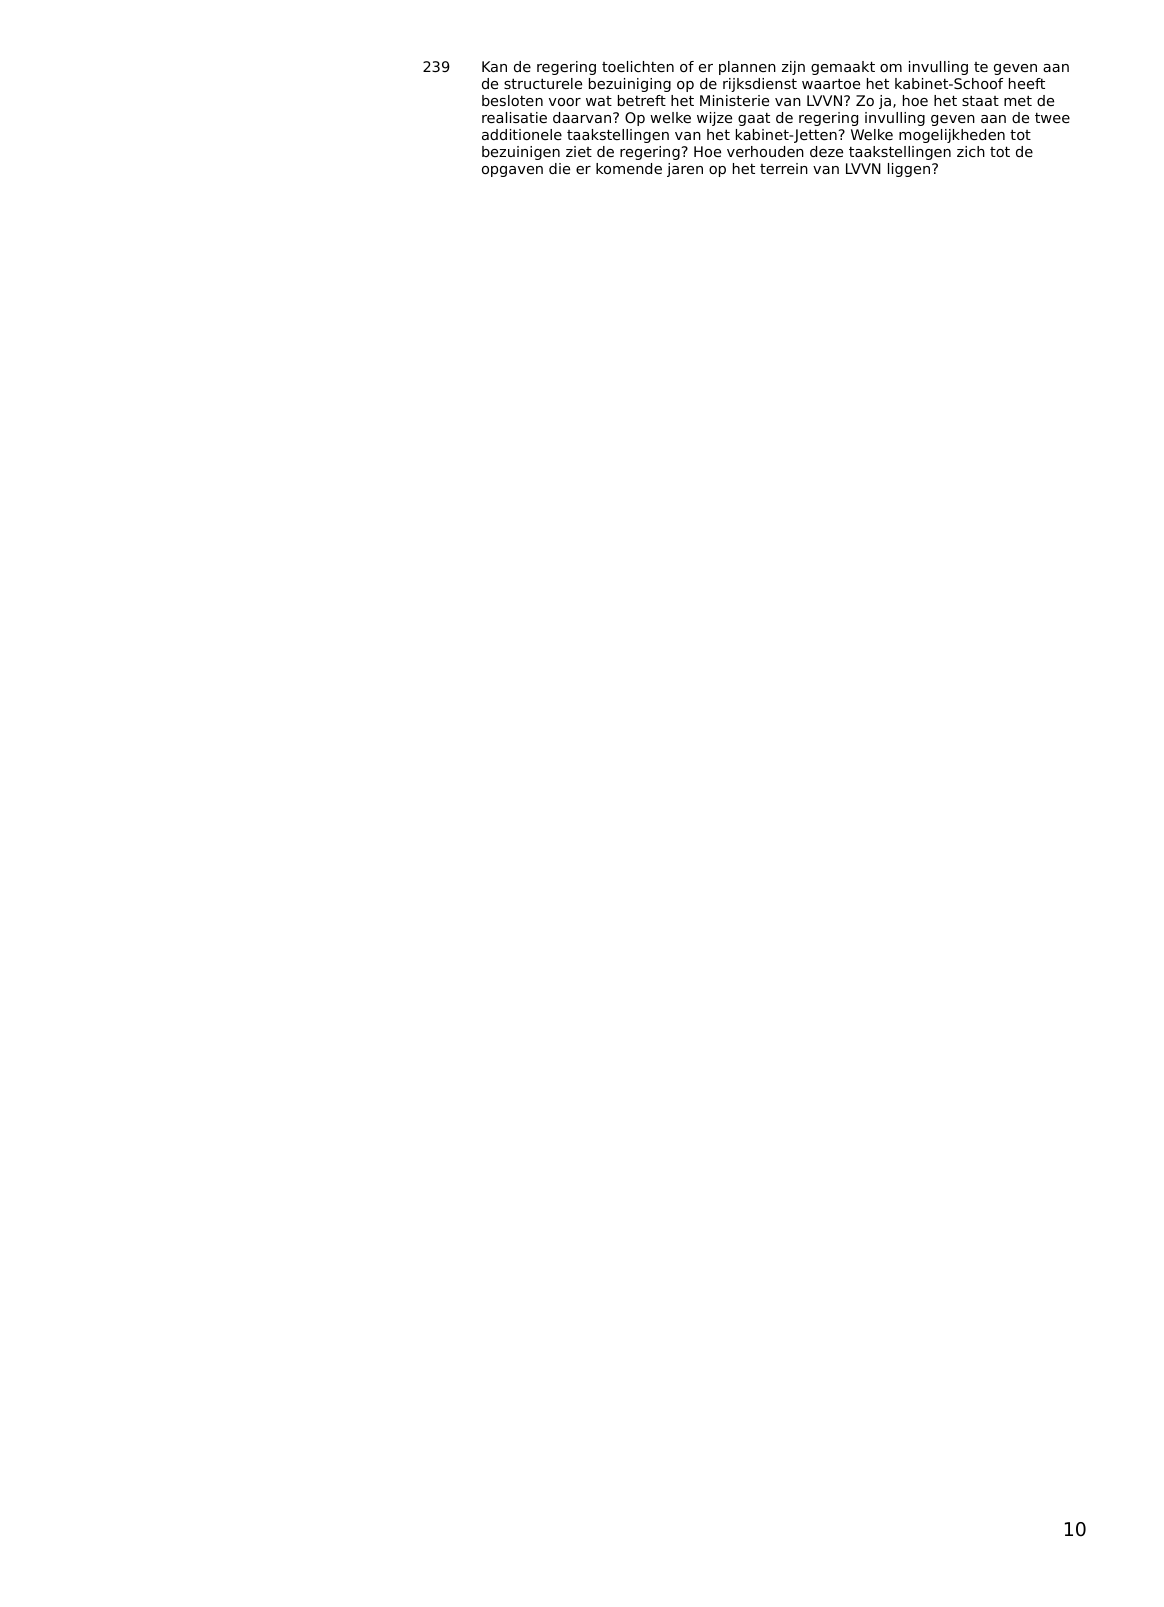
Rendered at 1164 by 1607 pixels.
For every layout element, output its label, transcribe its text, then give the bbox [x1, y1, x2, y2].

table_cell Kan de regering toelichten of er plannen zijn gemaakt om invulling te geven aan de structurele bezuiniging op de rijksdienst waartoe het kabinet-Schoof heeft besloten voor wat betreft het Ministerie van LVVN? Zo ja, hoe het staat met de realisatie daarvan? Op welke wijze gaat de regering invulling geven aan de twee additionele taakstellingen van het kabinet-Jetten? Welke mogelijkheden tot bezuinigen ziet de regering? Hoe verhouden deze taakstellingen zich tot de opgaven die er komende jaren op het terrein van LVVN liggen? [475, 59, 1087, 178]
table_cell 239 [422, 59, 475, 178]
